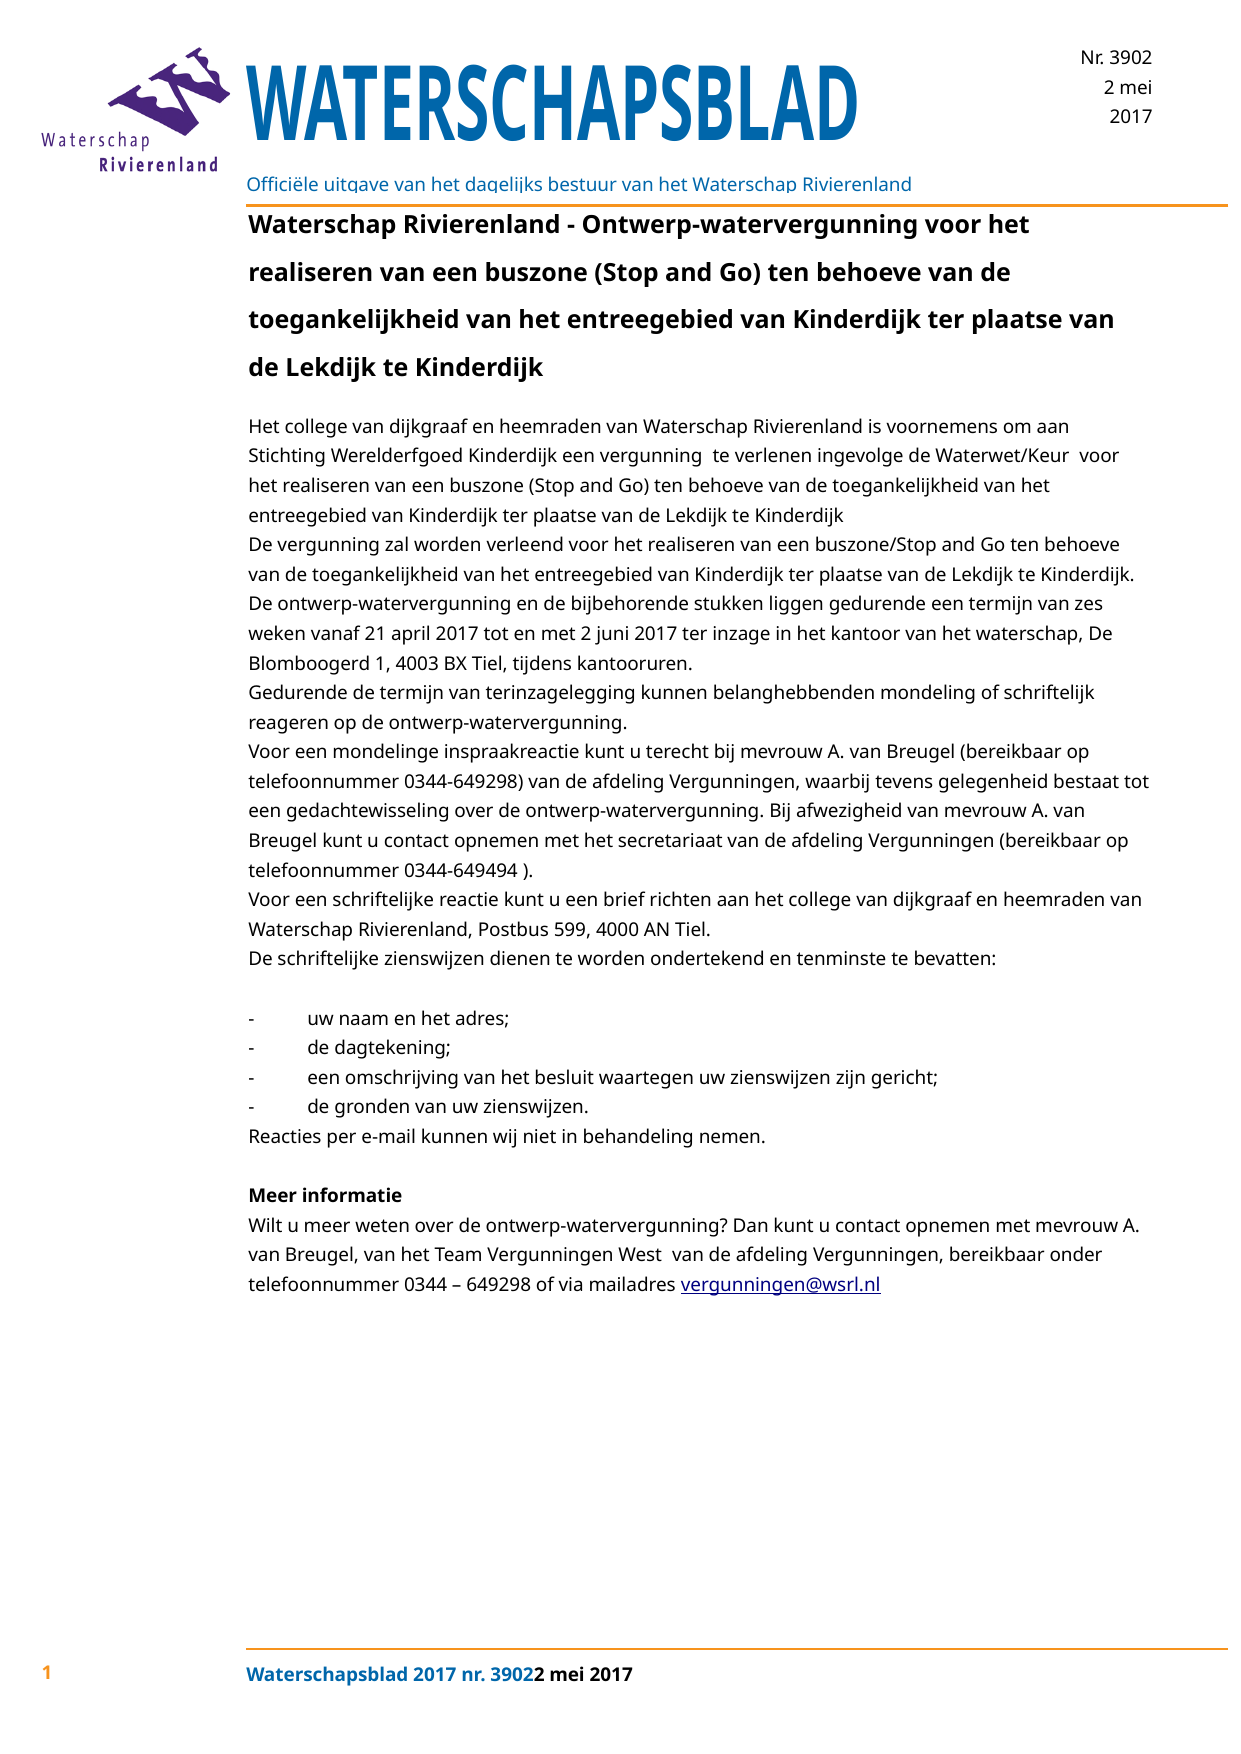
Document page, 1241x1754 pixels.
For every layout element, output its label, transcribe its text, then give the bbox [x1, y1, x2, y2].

text Wilt u meer weten over de ontwerp-watervergunning? Dan kunt u contact opnemen met mevrouw A. van Breugel, van het Team Vergunningen West van de afdeling Vergunningen, bereikbaar onder telefoonnummer 0344 – 649298 of via mailadres vergunningen@wsrl.nl [248, 1212, 1152, 1297]
text Meer informatie [248, 1182, 1152, 1208]
text Voor een mondelinge inspraakreactie kunt u terecht bij mevrouw A. van Breugel (bereikbaar op telefoonnummer 0344-649298) van de afdeling Vergunningen, waarbij tevens gelegenheid bestaat tot een gedachtewisseling over de ontwerp-watervergunning. Bij afwezigheid van mevrouw A. van Breugel kunt u contact opnemen met het secretariaat van de afdeling Vergunningen (bereikbaar op telefoonnummer 0344-649494 ). [248, 738, 1152, 883]
list een omschrijving van het besluit waartegen uw zienswijzen zijn gericht; [248, 1064, 1152, 1090]
list de dagtekening; [248, 1034, 1152, 1060]
text De ontwerp-watervergunning en de bijbehorende stukken liggen gedurende een termijn van zes weken vanaf 21 april 2017 tot en met 2 juni 2017 ter inzage in het kantoor van het waterschap, De Blomboogerd 1, 4003 BX Tiel, tijdens kantooruren. [248, 591, 1152, 676]
list uw naam en het adres; [248, 1005, 1152, 1031]
text Reacties per e-mail kunnen wij niet in behandeling nemen. [248, 1123, 1152, 1149]
list de gronden van uw zienswijzen. [248, 1093, 1152, 1119]
picture [41, 47, 231, 172]
text Het college van dijkgraaf en heemraden van Waterschap Rivierenland is voornemens om aan Stichting Werelderfgoed Kinderdijk een vergunning te verlenen ingevolge de Waterwet/Keur voor het realiseren van een buszone (Stop and Go) ten behoeve van de toegankelijkheid van het entreegebied van Kinderdijk ter plaatse van de Lekdijk te Kinderdijk [248, 413, 1152, 528]
text Gedurende de termijn van terinzagelegging kunnen belanghebbenden mondeling of schriftelijk reageren op de ontwerp-watervergunning. [248, 679, 1152, 735]
text De schriftelijke zienswijzen dienen te worden ondertekend en tenminste te bevatten: [248, 946, 1152, 971]
text Voor een schriftelijke reactie kunt u een brief richten aan het college van dijkgraaf en heemraden van Waterschap Rivierenland, Postbus 599, 4000 AN Tiel. [248, 886, 1152, 942]
text De vergunning zal worden verleend voor het realiseren van een buszone/Stop and Go ten behoeve van de toegankelijkheid van het entreegebied van Kinderdijk ter plaatse van de Lekdijk te Kinderdijk. [248, 531, 1152, 587]
text Waterschap Rivierenland - Ontwerp-watervergunning voor het realiseren van een buszone (Stop and Go) ten behoeve van de toegankelijkheid van het entreegebied van Kinderdijk ter plaatse van de Lekdijk te Kinderdijk [248, 207, 1152, 384]
